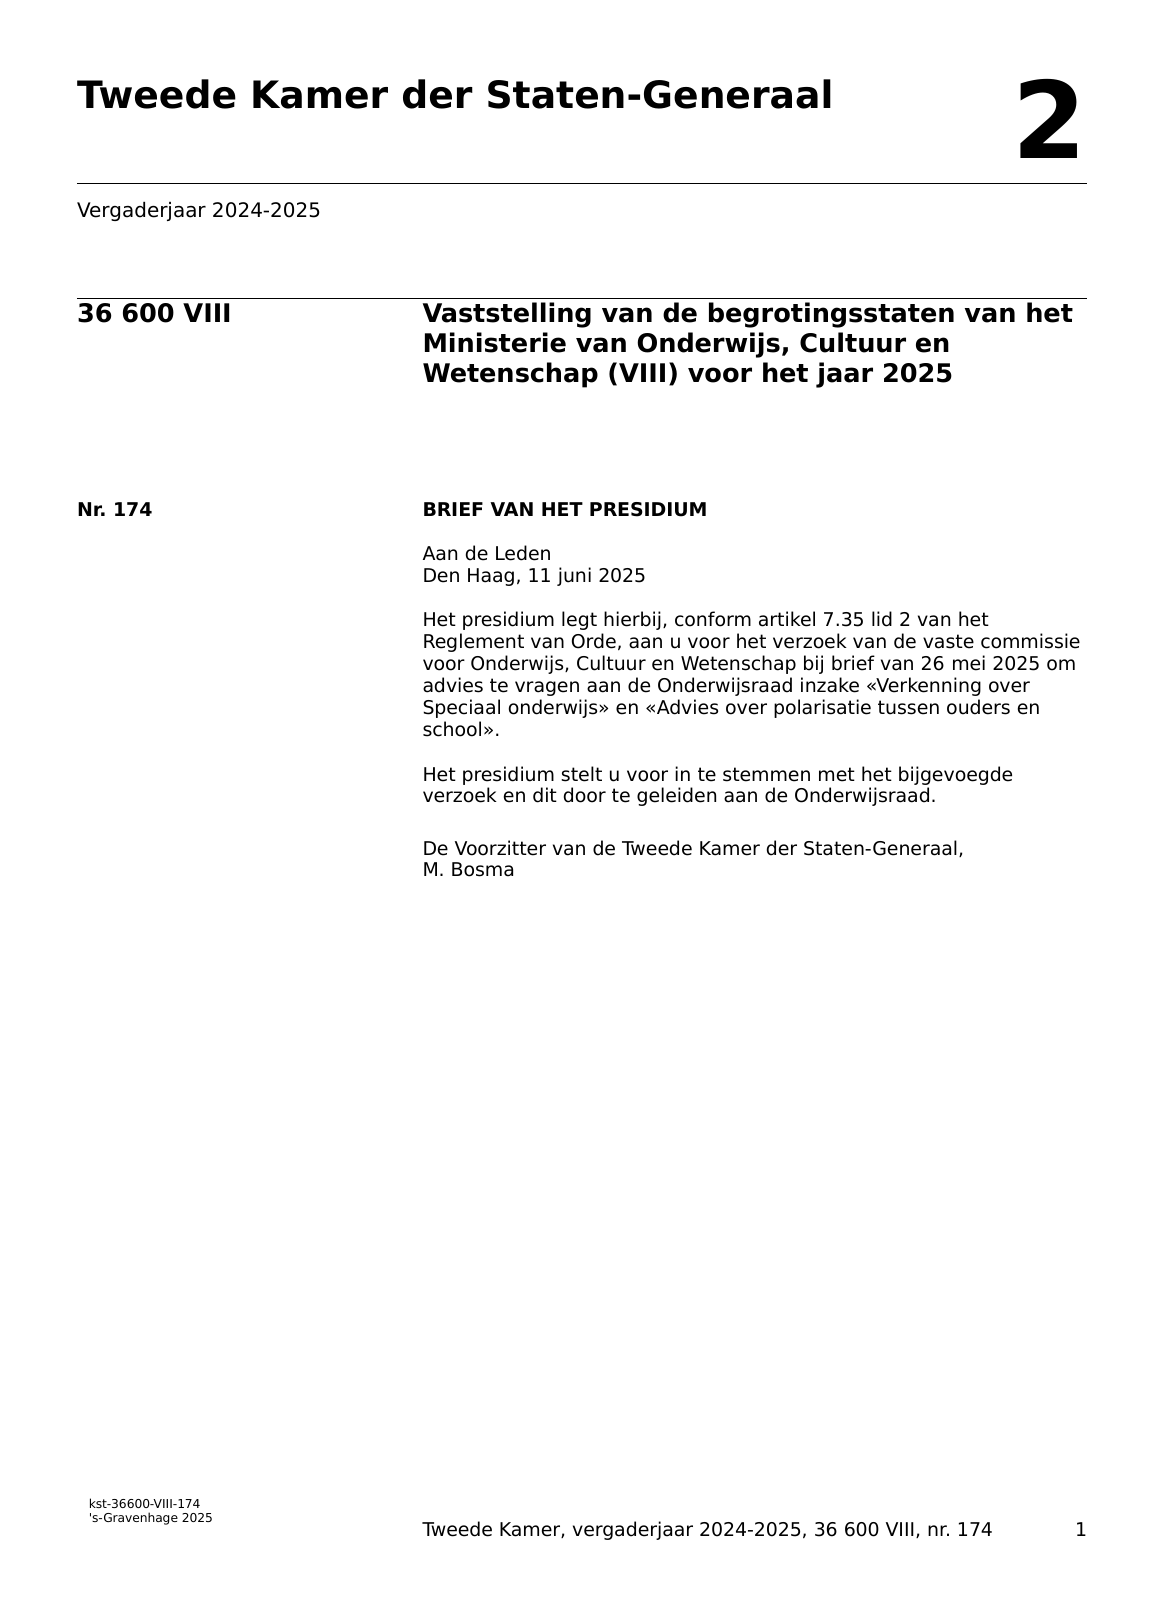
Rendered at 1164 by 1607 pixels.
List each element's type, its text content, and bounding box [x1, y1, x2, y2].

text kst-36600-VIII-174 [88, 1497, 323, 1511]
text 's-Gravenhage 2025 [88, 1511, 323, 1525]
table_cell Vergaderjaar 2024-2025 [77, 184, 1087, 298]
subtitle 36 600 VIII Vaststelling van de begrotingsstaten van het Ministerie van Onderwijs, Cultuur en Wetenschap (VIII) voor het jaar 2025 [77, 299, 1087, 388]
text Den Haag, 11 juni 2025 [422, 565, 1087, 587]
table_header 2 [886, 59, 1087, 183]
text Het presidium legt hierbij, conform artikel 7.35 lid 2 van het Reglement van Orde, aan u voor het verzoek van de vaste commissie voor Onderwijs, Cultuur en Wetenschap bij brief van 26 mei 2025 om advies te vragen aan de Onderwijsraad inzake «Verkenning over Speciaal onderwijs» en «Advies over polarisatie tussen ouders en school». [422, 609, 1087, 741]
subtitle Nr. 174 BRIEF VAN HET PRESIDIUM [77, 499, 1087, 521]
text Aan de Leden [422, 543, 1087, 565]
text Het presidium stelt u voor in te stemmen met het bijgevoegde verzoek en dit door te geleiden aan de Onderwijsraad. [422, 763, 1087, 807]
table_header Tweede Kamer der Staten-Generaal [77, 59, 886, 183]
text De Voorzitter van de Tweede Kamer der Staten-Generaal, M. Bosma [422, 837, 1087, 881]
